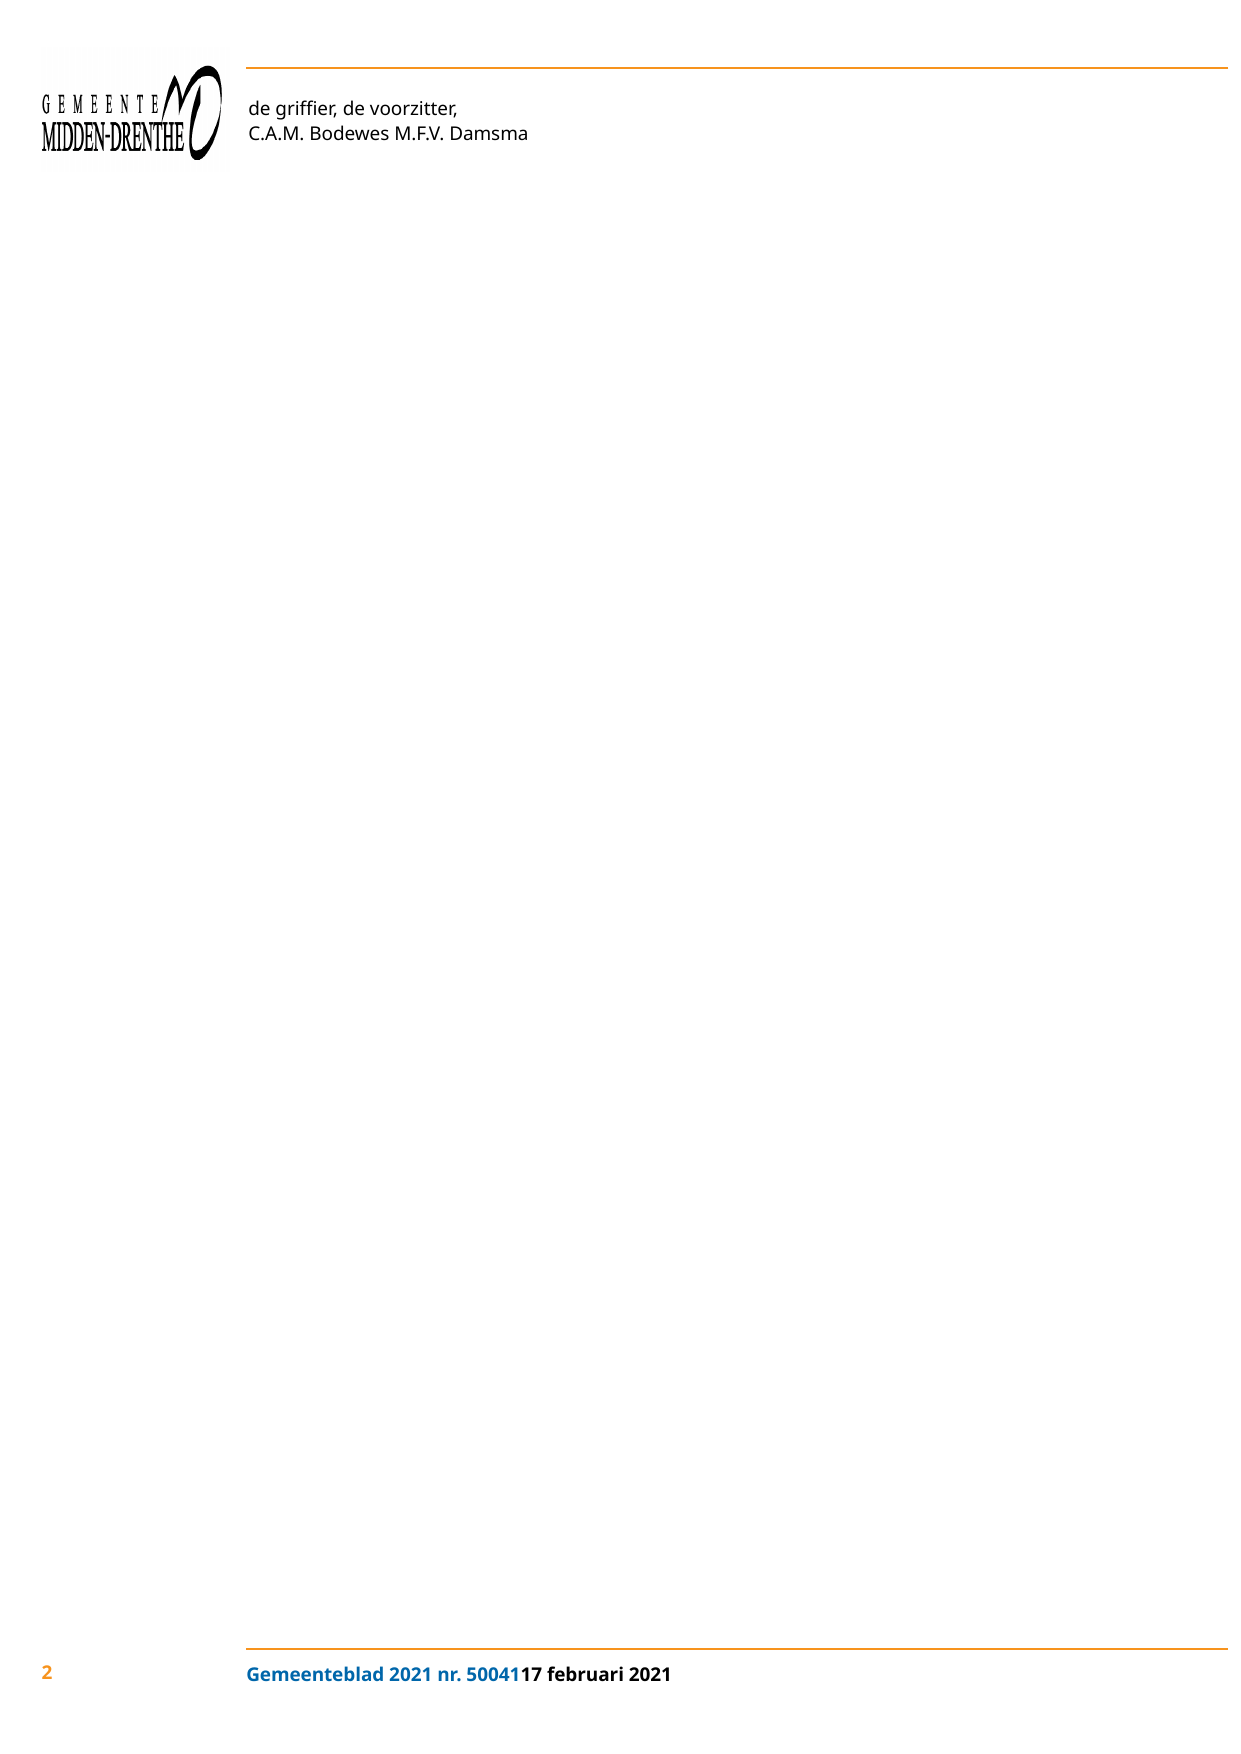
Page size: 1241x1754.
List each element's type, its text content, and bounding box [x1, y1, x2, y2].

text de griffier, de voorzitter, [248, 95, 1152, 121]
picture [41, 47, 231, 172]
text C.A.M. Bodewes M.F.V. Damsma [248, 121, 1152, 146]
